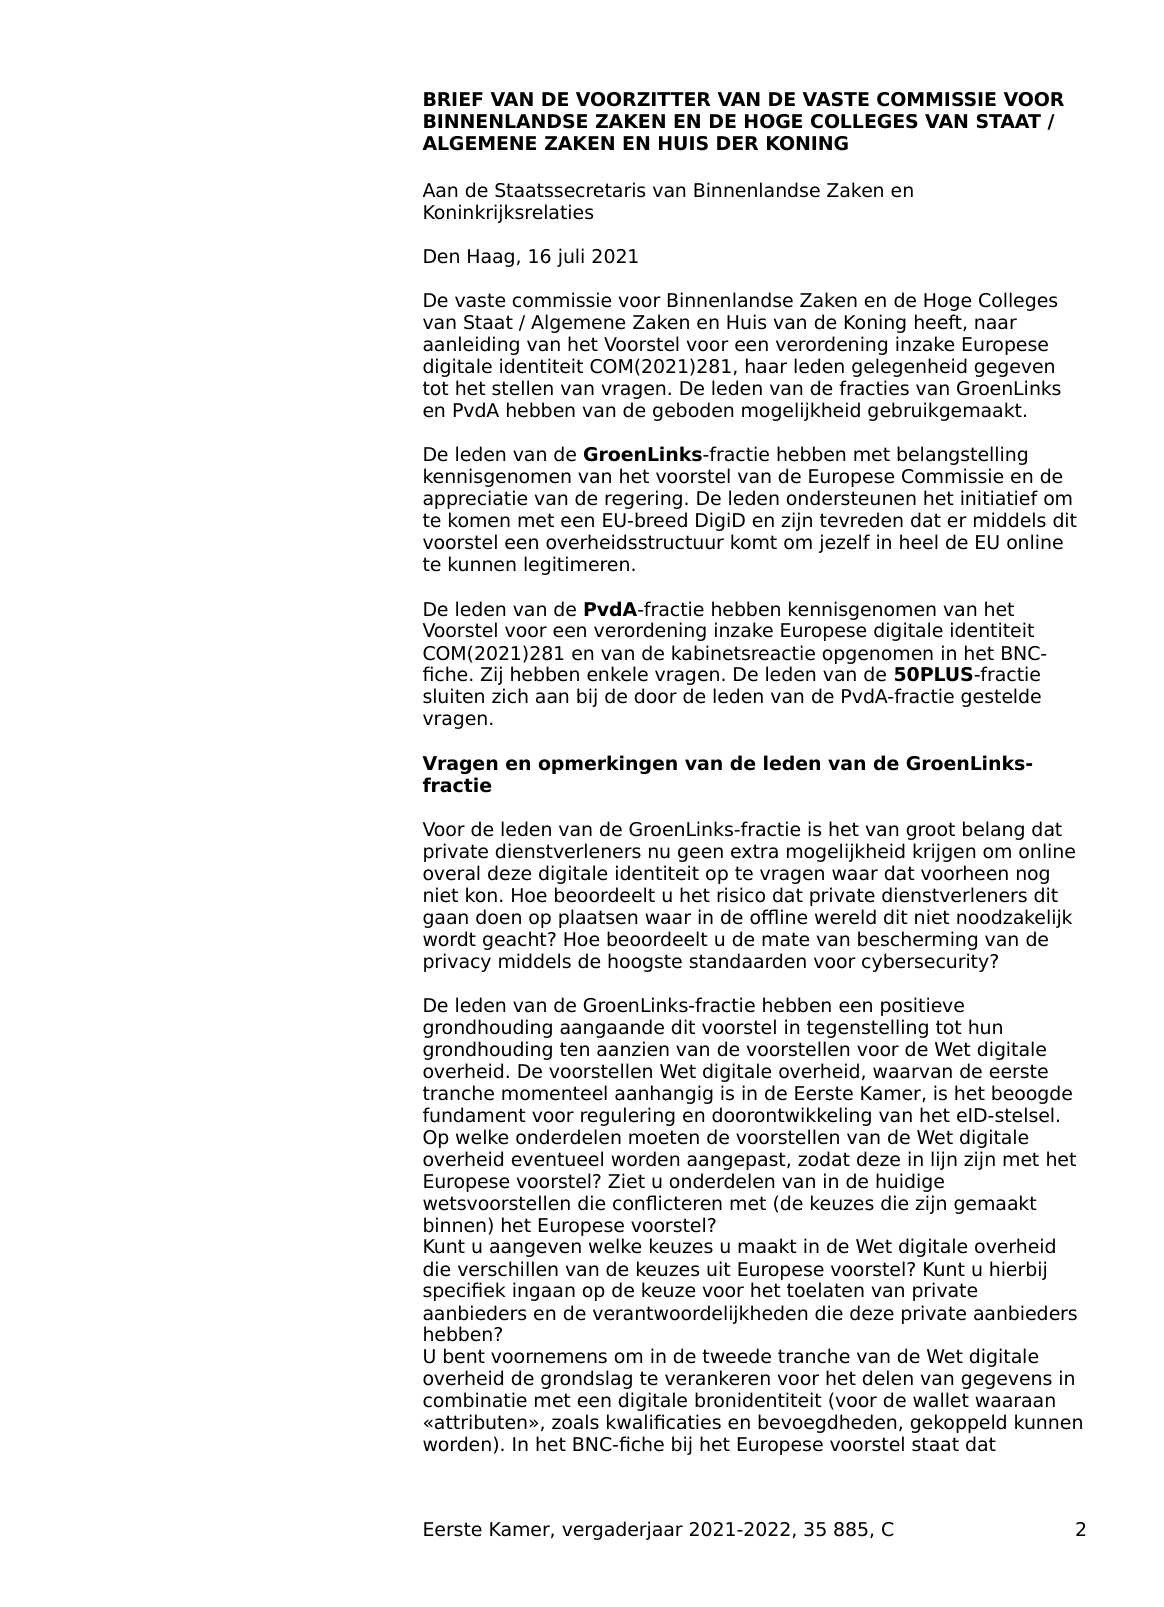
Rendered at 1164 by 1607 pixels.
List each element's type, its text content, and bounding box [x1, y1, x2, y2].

text De vaste commissie voor Binnenlandse Zaken en de Hoge Colleges van Staat / Algemene Zaken en Huis van de Koning heeft, naar aanleiding van het Voorstel voor een verordening inzake Europese digitale identiteit COM(2021)281, haar leden gelegenheid gegeven tot het stellen van vragen. De leden van de fracties van GroenLinks en PvdA hebben van de geboden mogelijkheid gebruikgemaakt. [422, 290, 1087, 422]
text Aan de Staatssecretaris van Binnenlandse Zaken en Koninkrijksrelaties [422, 180, 1087, 224]
text Den Haag, 16 juli 2021 [422, 246, 1087, 268]
text De leden van de GroenLinks-fractie hebben met belangstelling kennisgenomen van het voorstel van de Europese Commissie en de appreciatie van de regering. De leden ondersteunen het initiatief om te komen met een EU-breed DigiD en zijn tevreden dat er middels dit voorstel een overheidsstructuur komt om jezelf in heel de EU online te kunnen legitimeren. [422, 444, 1087, 576]
subtitle BRIEF VAN DE VOORZITTER VAN DE VASTE COMMISSIE VOOR BINNENLANDSE ZAKEN EN DE HOGE COLLEGES VAN STAAT / ALGEMENE ZAKEN EN HUIS DER KONING [422, 89, 1087, 155]
text U bent voornemens om in de tweede tranche van de Wet digitale overheid de grondslag te verankeren voor het delen van gegevens in combinatie met een digitale bronidentiteit (voor de wallet waaraan «attributen», zoals kwalificaties en bevoegdheden, gekoppeld kunnen worden). In het BNC-fiche bij het Europese voorstel staat dat [422, 1346, 1087, 1456]
text De leden van de GroenLinks-fractie hebben een positieve grondhouding aangaande dit voorstel in tegenstelling tot hun grondhouding ten aanzien van de voorstellen voor de Wet digitale overheid. De voorstellen Wet digitale overheid, waarvan de eerste tranche momenteel aanhangig is in de Eerste Kamer, is het beoogde fundament voor regulering en doorontwikkeling van het eID-stelsel. Op welke onderdelen moeten de voorstellen van de Wet digitale overheid eventueel worden aangepast, zodat deze in lijn zijn met het Europese voorstel? Ziet u onderdelen van in de huidige wetsvoorstellen die conflicteren met (de keuzes die zijn gemaakt binnen) het Europese voorstel? [422, 995, 1087, 1236]
subtitle Vragen en opmerkingen van de leden van de GroenLinks-fractie [422, 752, 1087, 796]
text Kunt u aangeven welke keuzes u maakt in de Wet digitale overheid die verschillen van de keuzes uit Europese voorstel? Kunt u hierbij specifiek ingaan op de keuze voor het toelaten van private aanbieders en de verantwoordelijkheden die deze private aanbieders hebben? [422, 1236, 1087, 1346]
text Voor de leden van de GroenLinks-fractie is het van groot belang dat private dienstverleners nu geen extra mogelijkheid krijgen om online overal deze digitale identiteit op te vragen waar dat voorheen nog niet kon. Hoe beoordeelt u het risico dat private dienstverleners dit gaan doen op plaatsen waar in de offline wereld dit niet noodzakelijk wordt geacht? Hoe beoordeelt u de mate van bescherming van de privacy middels de hoogste standaarden voor cybersecurity? [422, 819, 1087, 972]
text De leden van de PvdA-fractie hebben kennisgenomen van het Voorstel voor een verordening inzake Europese digitale identiteit COM(2021)281 en van de kabinetsreactie opgenomen in het BNC-fiche. Zij hebben enkele vragen. De leden van de 50PLUS-fractie sluiten zich aan bij de door de leden van de PvdA-fractie gestelde vragen. [422, 598, 1087, 730]
